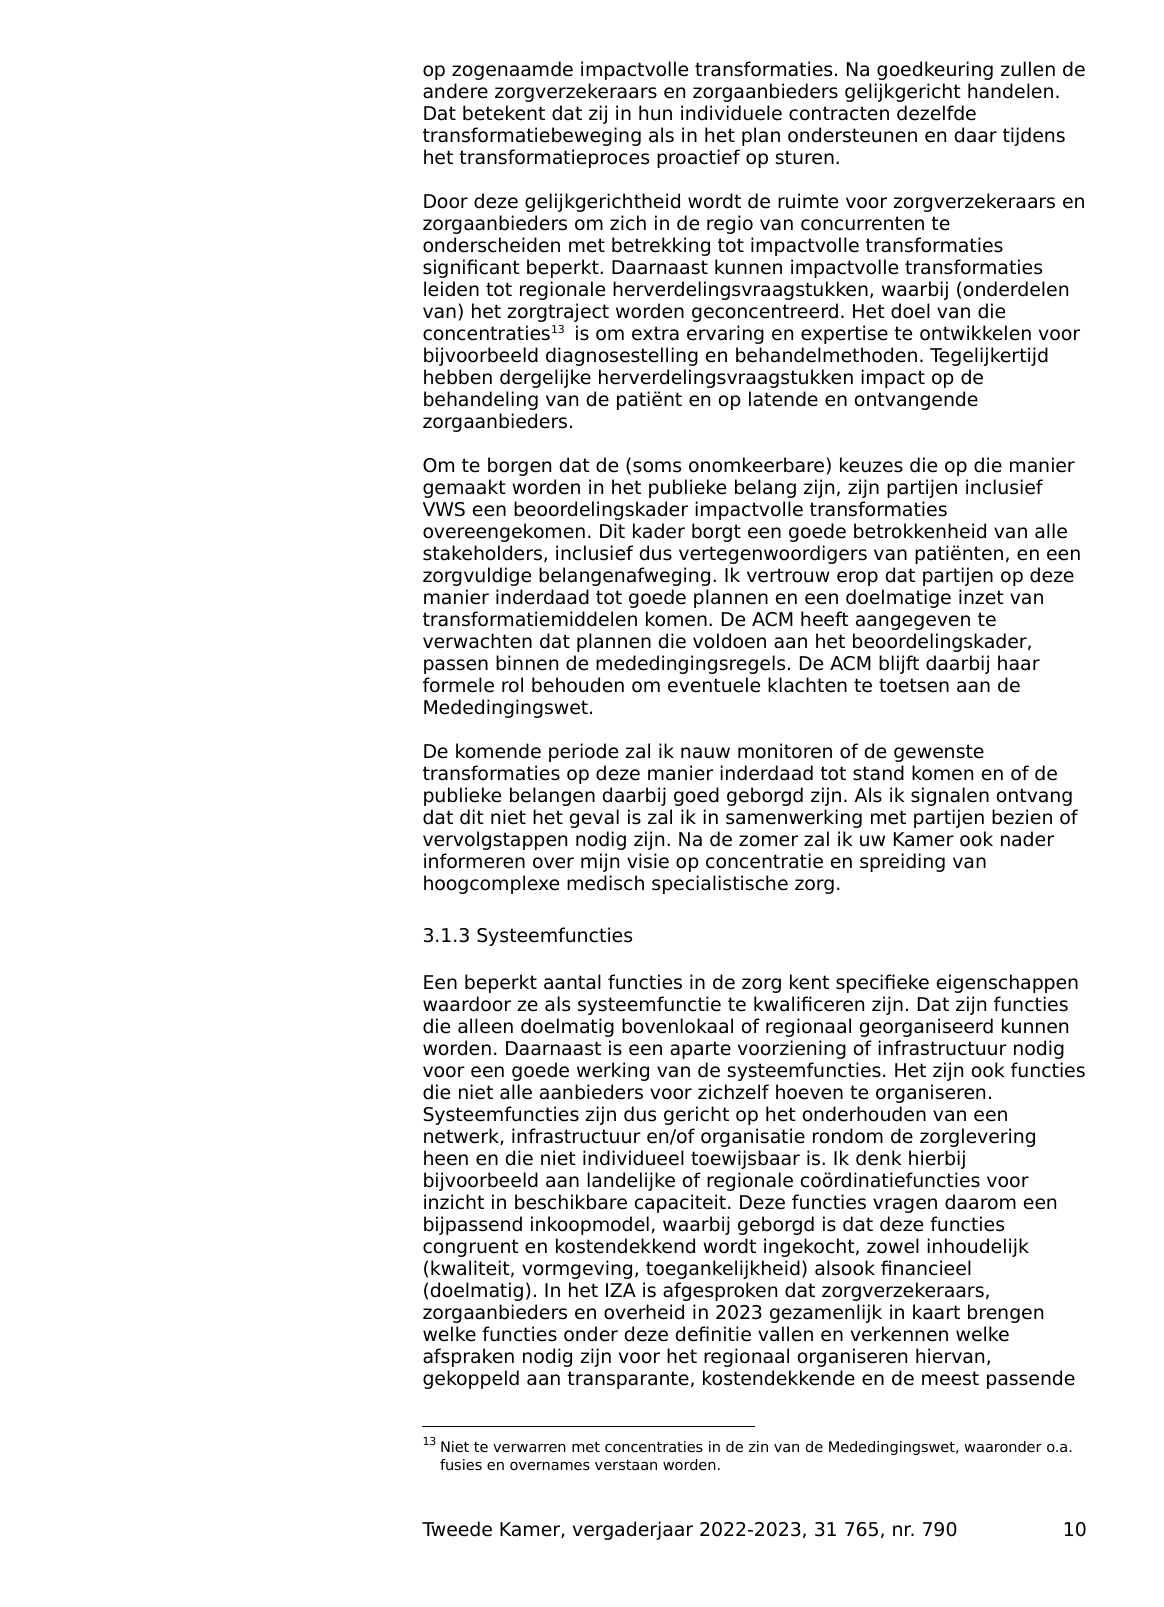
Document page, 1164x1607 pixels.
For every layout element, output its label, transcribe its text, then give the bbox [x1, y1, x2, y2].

text op zogenaamde impactvolle transformaties. Na goedkeuring zullen de andere zorgverzekeraars en zorgaanbieders gelijkgericht handelen. Dat betekent dat zij in hun individuele contracten dezelfde transformatiebeweging als in het plan ondersteunen en daar tijdens het transformatieproces proactief op sturen. [422, 59, 1087, 169]
subtitle 3.1.3 Systeemfuncties [422, 925, 1087, 947]
text Niet te verwarren met concentraties in de zin van de Mededingingswet, waaronder o.a. fusies en overnames verstaan worden. [422, 1435, 1087, 1474]
text Door deze gelijkgerichtheid wordt de ruimte voor zorgverzekeraars en zorgaanbieders om zich in de regio van concurrenten te onderscheiden met betrekking tot impactvolle transformaties significant beperkt. Daarnaast kunnen impactvolle transformaties leiden tot regionale herverdelingsvraagstukken, waarbij (onderdelen van) het zorgtraject worden geconcentreerd. Het doel van die concentraties is om extra ervaring en expertise te ontwikkelen voor bijvoorbeeld diagnosestelling en behandelmethoden. Tegelijkertijd hebben dergelijke herverdelingsvraagstukken impact op de behandeling van de patiënt en op latende en ontvangende zorgaanbieders. [422, 191, 1087, 433]
text Een beperkt aantal functies in de zorg kent specifieke eigenschappen waardoor ze als systeemfunctie te kwalificeren zijn. Dat zijn functies die alleen doelmatig bovenlokaal of regionaal georganiseerd kunnen worden. Daarnaast is een aparte voorziening of infrastructuur nodig voor een goede werking van de systeemfuncties. Het zijn ook functies die niet alle aanbieders voor zichzelf hoeven te organiseren. Systeemfuncties zijn dus gericht op het onderhouden van een netwerk, infrastructuur en/of organisatie rondom de zorglevering heen en die niet individueel toewijsbaar is. Ik denk hierbij bijvoorbeeld aan landelijke of regionale coördinatiefuncties voor inzicht in beschikbare capaciteit. Deze functies vragen daarom een bijpassend inkoopmodel, waarbij geborgd is dat deze functies congruent en kostendekkend wordt ingekocht, zowel inhoudelijk (kwaliteit, vormgeving, toegankelijkheid) alsook financieel (doelmatig). In het IZA is afgesproken dat zorgverzekeraars, zorgaanbieders en overheid in 2023 gezamenlijk in kaart brengen welke functies onder deze definitie vallen en verkennen welke afspraken nodig zijn voor het regionaal organiseren hiervan, gekoppeld aan transparante, kostendekkende en de meest passende [422, 972, 1087, 1389]
text De komende periode zal ik nauw monitoren of de gewenste transformaties op deze manier inderdaad tot stand komen en of de publieke belangen daarbij goed geborgd zijn. Als ik signalen ontvang dat dit niet het geval is zal ik in samenwerking met partijen bezien of vervolgstappen nodig zijn. Na de zomer zal ik uw Kamer ook nader informeren over mijn visie op concentratie en spreiding van hoogcomplexe medisch specialistische zorg. [422, 741, 1087, 895]
text Om te borgen dat de (soms onomkeerbare) keuzes die op die manier gemaakt worden in het publieke belang zijn, zijn partijen inclusief VWS een beoordelingskader impactvolle transformaties overeengekomen. Dit kader borgt een goede betrokkenheid van alle stakeholders, inclusief dus vertegenwoordigers van patiënten, en een zorgvuldige belangenafweging. Ik vertrouw erop dat partijen op deze manier inderdaad tot goede plannen en een doelmatige inzet van transformatiemiddelen komen. De ACM heeft aangegeven te verwachten dat plannen die voldoen aan het beoordelingskader, passen binnen de mededingingsregels. De ACM blijft daarbij haar formele rol behouden om eventuele klachten te toetsen aan de Mededingingswet. [422, 455, 1087, 719]
